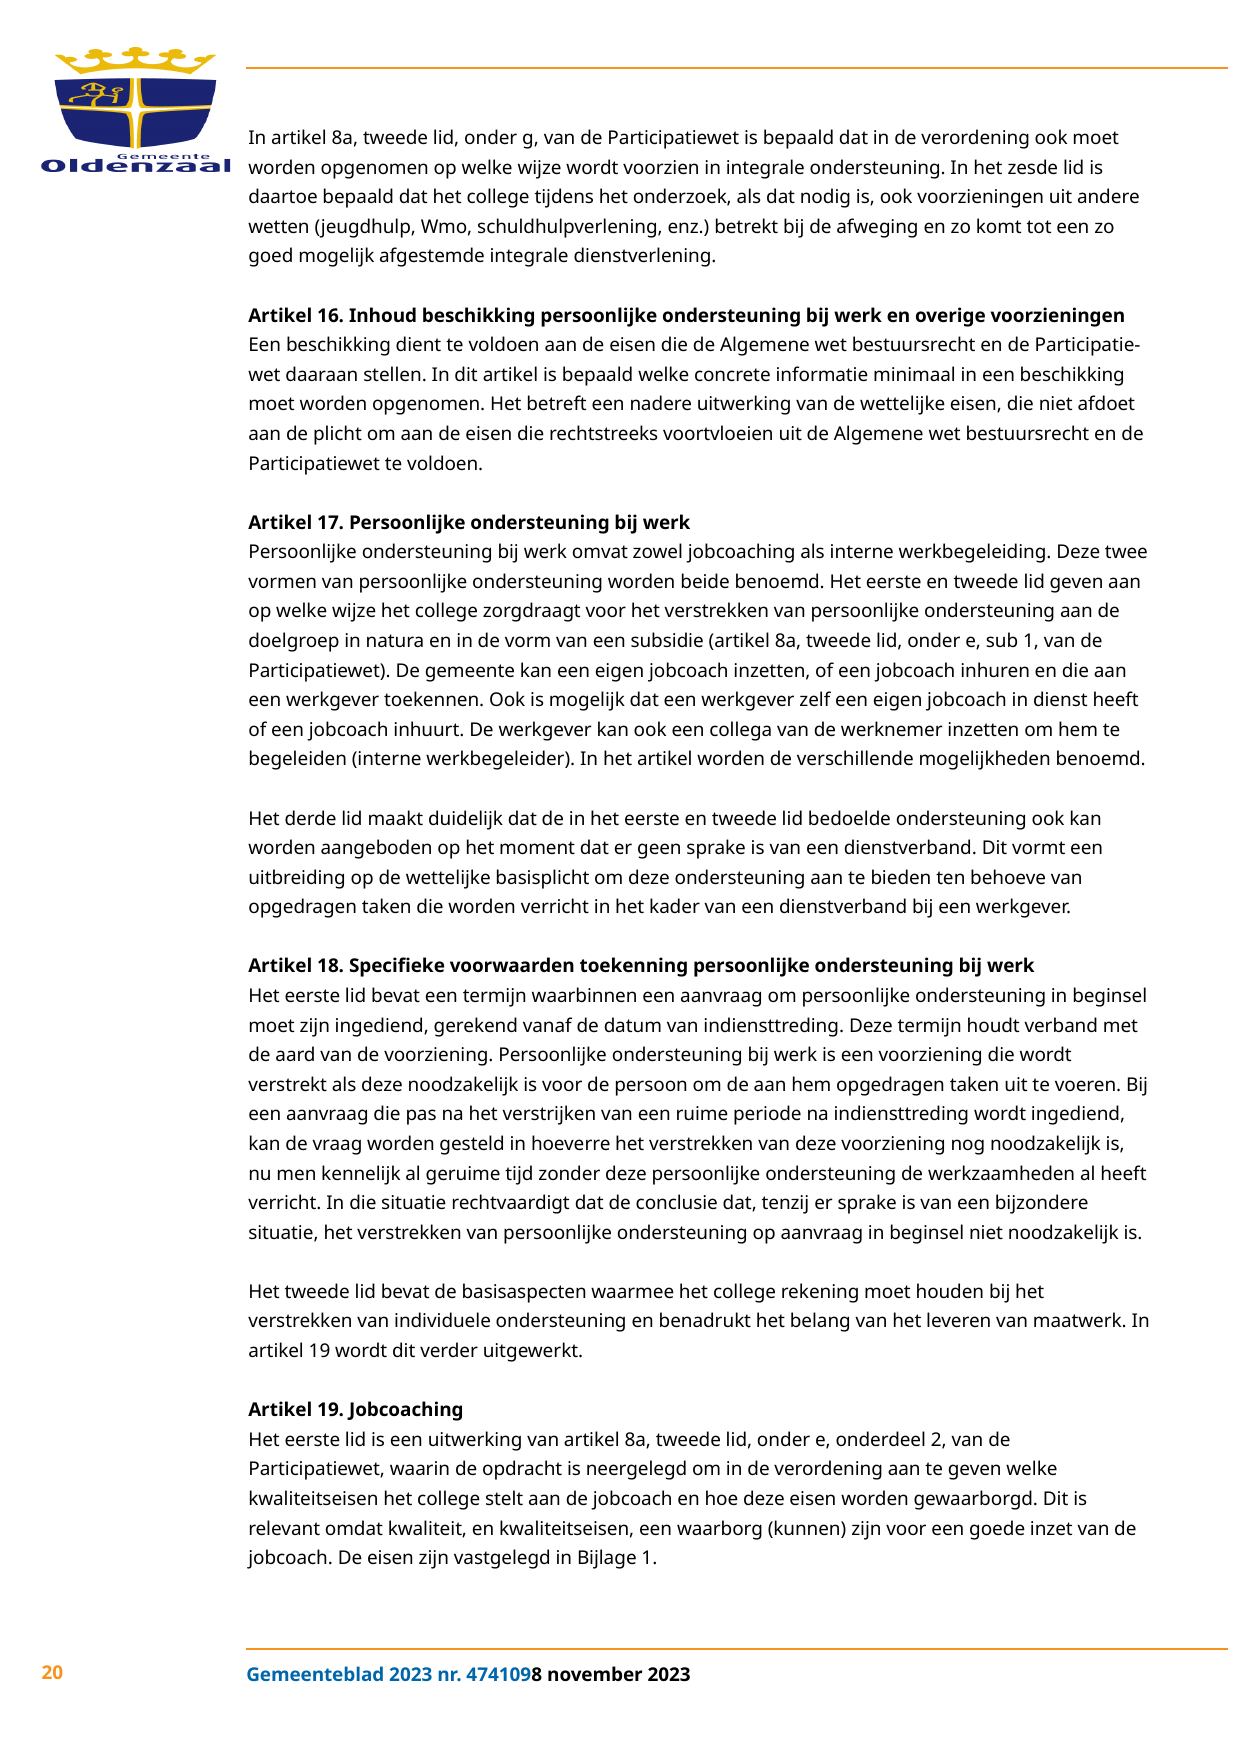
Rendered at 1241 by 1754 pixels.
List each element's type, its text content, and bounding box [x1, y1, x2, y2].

text Het tweede lid bevat de basisaspecten waarmee het college rekening moet houden bij het verstrekken van individuele ondersteuning en benadrukt het belang van het leveren van maatwerk. In artikel 19 wordt dit verder uitgewerkt. [248, 1278, 1152, 1363]
text Artikel 19. Jobcoaching [248, 1396, 1152, 1422]
text Het eerste lid is een uitwerking van artikel 8a, tweede lid, onder e, onderdeel 2, van de Participatiewet, waarin de opdracht is neergelegd om in de verordening aan te geven welke kwaliteitseisen het college stelt aan de jobcoach en hoe deze eisen worden gewaarborgd. Dit is relevant omdat kwaliteit, en kwaliteitseisen, een waarborg (kunnen) zijn voor een goede inzet van de jobcoach. De eisen zijn vastgelegd in Bijlage 1. [248, 1426, 1152, 1570]
text Persoonlijke ondersteuning bij werk omvat zowel jobcoaching als interne werkbegeleiding. Deze twee vormen van persoonlijke ondersteuning worden beide benoemd. Het eerste en tweede lid geven aan op welke wijze het college zorgdraagt voor het verstrekken van persoonlijke ondersteuning aan de doelgroep in natura en in de vorm van een subsidie (artikel 8a, tweede lid, onder e, sub 1, van de Participatiewet). De gemeente kan een eigen jobcoach inzetten, of een jobcoach inhuren en die aan een werkgever toekennen. Ook is mogelijk dat een werkgever zelf een eigen jobcoach in dienst heeft of een jobcoach inhuurt. De werkgever kan ook een collega van de werknemer inzetten om hem te begeleiden (interne werkbegeleider). In het artikel worden de verschillende mogelijkheden benoemd. [248, 538, 1152, 771]
text Artikel 17. Persoonlijke ondersteuning bij werk [248, 509, 1152, 535]
text Het derde lid maakt duidelijk dat de in het eerste en tweede lid bedoelde ondersteuning ook kan worden aangeboden op het moment dat er geen sprake is van een dienstverband. Dit vormt een uitbreiding op de wettelijke basisplicht om deze ondersteuning aan te bieden ten behoeve van opgedragen taken die worden verricht in het kader van een dienstverband bij een werkgever. [248, 805, 1152, 919]
text Artikel 16. Inhoud beschikking persoonlijke ondersteuning bij werk en overige voorzieningen [248, 302, 1152, 328]
text Het eerste lid bevat een termijn waarbinnen een aanvraag om persoonlijke ondersteuning in beginsel moet zijn ingediend, gerekend vanaf de datum van indiensttreding. Deze termijn houdt verband met de aard van de voorziening. Persoonlijke ondersteuning bij werk is een voorziening die wordt verstrekt als deze noodzakelijk is voor de persoon om de aan hem opgedragen taken uit te voeren. Bij een aanvraag die pas na het verstrijken van een ruime periode na indiensttreding wordt ingediend, kan de vraag worden gesteld in hoeverre het verstrekken van deze voorziening nog noodzakelijk is, nu men kennelijk al geruime tijd zonder deze persoonlijke ondersteuning de werkzaamheden al heeft verricht. In die situatie rechtvaardigt dat de conclusie dat, tenzij er sprake is van een bijzondere situatie, het verstrekken van persoonlijke ondersteuning op aanvraag in beginsel niet noodzakelijk is. [248, 982, 1152, 1245]
text Artikel 18. Specifieke voorwaarden toekenning persoonlijke ondersteuning bij werk [248, 953, 1152, 978]
picture [41, 47, 231, 172]
text In artikel 8a, tweede lid, onder g, van de Participatiewet is bepaald dat in de verordening ook moet worden opgenomen op welke wijze wordt voorzien in integrale ondersteuning. In het zesde lid is daartoe bepaald dat het college tijdens het onderzoek, als dat nodig is, ook voorzieningen uit andere wetten (jeugdhulp, Wmo, schuldhulpverlening, enz.) betrekt bij de afweging en zo komt tot een zo goed mogelijk afgestemde integrale dienstverlening. [248, 124, 1152, 268]
text Een beschikking dient te voldoen aan de eisen die de Algemene wet bestuursrecht en de Participatie-wet daaraan stellen. In dit artikel is bepaald welke concrete informatie minimaal in een beschikking moet worden opgenomen. Het betreft een nadere uitwerking van de wettelijke eisen, die niet afdoet aan de plicht om aan de eisen die rechtstreeks voortvloeien uit de Algemene wet bestuursrecht en de Participatiewet te voldoen. [248, 331, 1152, 476]
